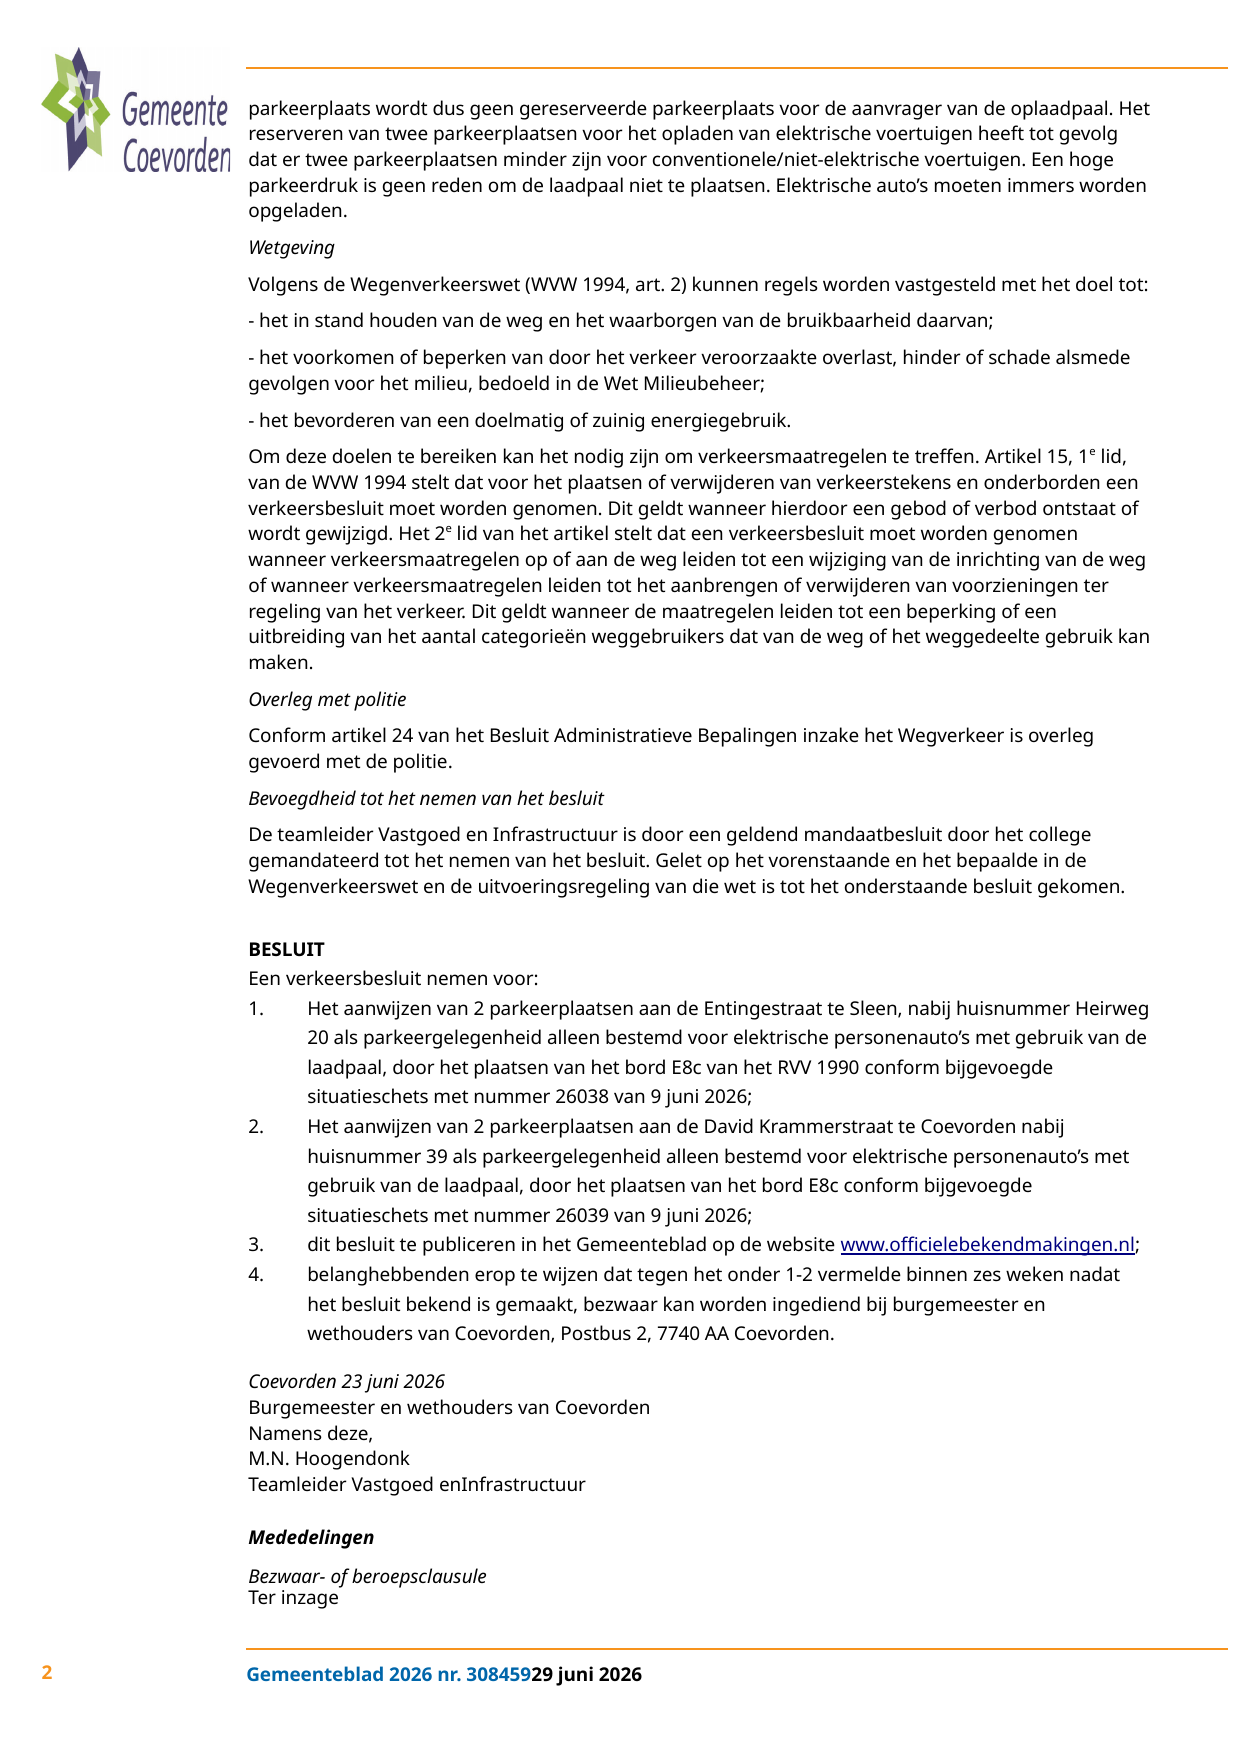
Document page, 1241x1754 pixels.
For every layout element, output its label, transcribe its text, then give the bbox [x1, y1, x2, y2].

text Bezwaar- of beroepsclausule [248, 1563, 1152, 1589]
text De teamleider Vastgoed en Infrastructuur is door een geldend mandaatbesluit door het college gemandateerd tot het nemen van het besluit. Gelet op het vorenstaande en het bepaalde in de Wegenverkeerswet en de uitvoeringsregeling van die wet is tot het onderstaande besluit gekomen. [248, 822, 1152, 899]
text M.N. Hoogendonk [248, 1445, 1152, 1471]
text Om deze doelen te bereiken kan het nodig zijn om verkeersmaatregelen te treffen. Artikel 15, 1e lid, van de WVW 1994 stelt dat voor het plaatsen of verwijderen van verkeerstekens en onderborden een verkeersbesluit moet worden genomen. Dit geldt wanneer hierdoor een gebod of verbod ontstaat of wordt gewijzigd. Het 2e lid van het artikel stelt dat een verkeersbesluit moet worden genomen wanneer verkeersmaatregelen op of aan de weg leiden tot een wijziging van de inrichting van de weg of wanneer verkeersmaatregelen leiden tot het aanbrengen of verwijderen van voorzieningen ter regeling van het verkeer. Dit geldt wanneer de maatregelen leiden tot een beperking of een uitbreiding van het aantal categorieën weggebruikers dat van de weg of het weggedeelte gebruik kan maken. [248, 443, 1152, 675]
text - het in stand houden van de weg en het waarborgen van de bruikbaarheid daarvan; [248, 308, 1152, 333]
text Wetgeving [248, 234, 1152, 260]
text Namens deze, [248, 1420, 1152, 1445]
text BESLUIT [248, 936, 1152, 962]
text Burgemeester en wethouders van Coevorden [248, 1394, 1152, 1420]
text - het bevorderen van een doelmatig of zuinig energiegebruik. [248, 407, 1152, 432]
text Bevoegdheid tot het nemen van het besluit [248, 785, 1152, 811]
text Overleg met politie [248, 686, 1152, 712]
list Het aanwijzen van 2 parkeerplaatsen aan de Entingestraat te Sleen, nabij huisnummer Heirweg 20 als parkeergelegenheid alleen bestemd voor elektrische personenauto’s met gebruik van de laadpaal, door het plaatsen van het bord E8c van het RVV 1990 conform bijgevoegde situatieschets met nummer 26038 van 9 juni 2026; [248, 995, 1152, 1109]
list belanghebbenden erop te wijzen dat tegen het onder 1-2 vermelde binnen zes weken nadat het besluit bekend is gemaakt, bezwaar kan worden ingediend bij burgemeester en wethouders van Coevorden, Postbus 2, 7740 AA Coevorden. [248, 1261, 1152, 1346]
text parkeerplaats wordt dus geen gereserveerde parkeerplaats voor de aanvrager van de oplaadpaal. Het reserveren van twee parkeerplaatsen voor het opladen van elektrische voertuigen heeft tot gevolg dat er twee parkeerplaatsen minder zijn voor conventionele/niet-elektrische voertuigen. Een hoge parkeerdruk is geen reden om de laadpaal niet te plaatsen. Elektrische auto’s moeten immers worden opgeladen. [248, 95, 1152, 223]
text Coevorden 23 juni 2026 [248, 1368, 1152, 1394]
text Ter inzage [248, 1589, 1152, 1608]
text - het voorkomen of beperken van door het verkeer veroorzaakte overlast, hinder of schade alsmede gevolgen voor het milieu, bedoeld in de Wet Milieubeheer; [248, 344, 1152, 396]
text Conform artikel 24 van het Besluit Administratieve Bepalingen inzake het Wegverkeer is overleg gevoerd met de politie. [248, 723, 1152, 774]
picture [41, 47, 231, 172]
text Volgens de Wegenverkeerswet (WVW 1994, art. 2) kunnen regels worden vastgesteld met het doel tot: [248, 271, 1152, 297]
text Een verkeersbesluit nemen voor: [248, 965, 1152, 991]
text Teamleider Vastgoed enInfrastructuur [248, 1471, 1152, 1497]
text Mededelingen [248, 1524, 1152, 1550]
list Het aanwijzen van 2 parkeerplaatsen aan de David Krammerstraat te Coevorden nabij huisnummer 39 als parkeergelegenheid alleen bestemd voor elektrische personenauto’s met gebruik van de laadpaal, door het plaatsen van het bord E8c conform bijgevoegde situatieschets met nummer 26039 van 9 juni 2026; [248, 1113, 1152, 1228]
list dit besluit te publiceren in het Gemeenteblad op de website www.officielebekendmakingen.nl; [248, 1232, 1152, 1257]
